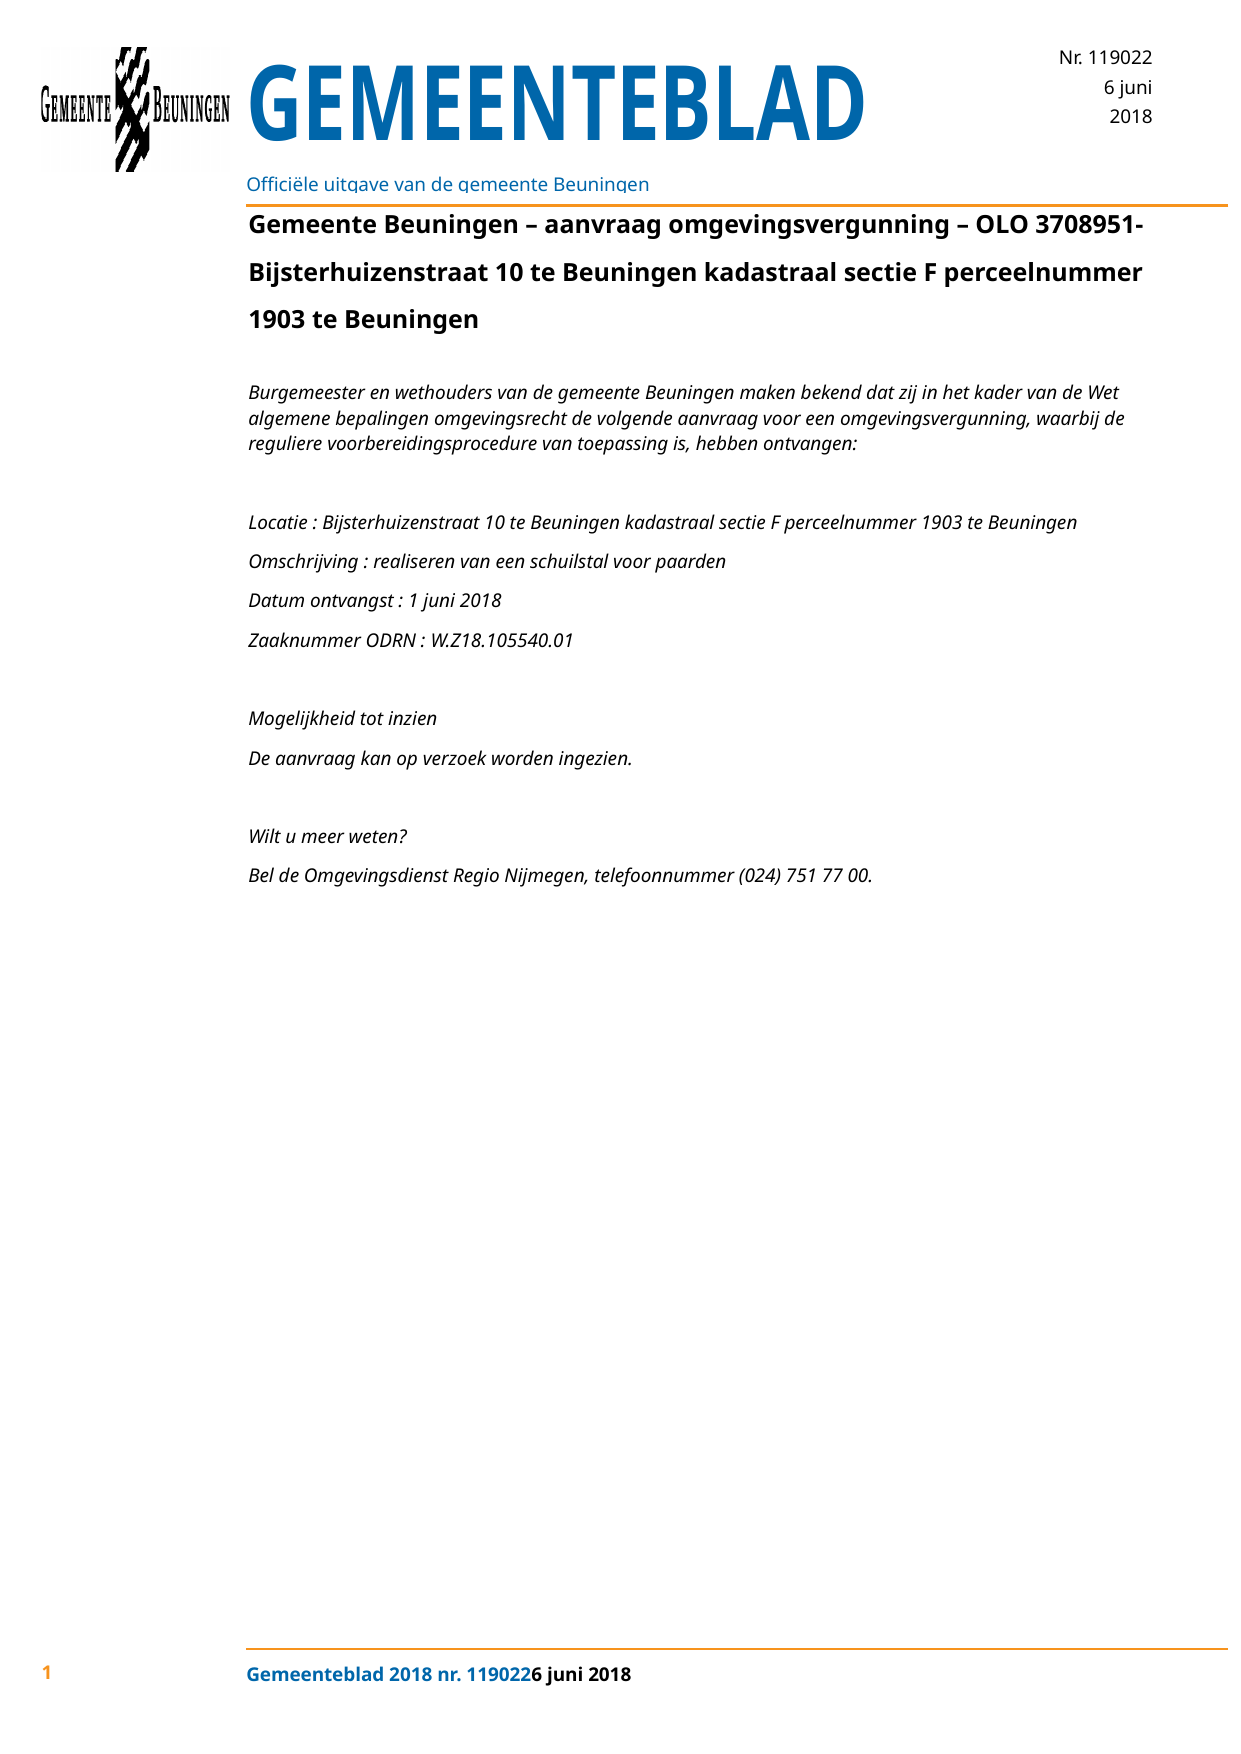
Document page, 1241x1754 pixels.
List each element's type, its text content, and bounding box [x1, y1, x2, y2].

picture [41, 47, 231, 172]
text Bel de Omgevingsdienst Regio Nijmegen, telefoonnummer (024) 751 77 00. [248, 862, 1152, 888]
text Wilt u meer weten? [248, 823, 1152, 849]
text De aanvraag kan op verzoek worden ingezien. [248, 745, 1152, 770]
text Gemeente Beuningen – aanvraag omgevingsvergunning – OLO 3708951- Bijsterhuizenstraat 10 te Beuningen kadastraal sectie F perceelnummer 1903 te Beuningen [248, 207, 1152, 336]
text Omschrijving : realiseren van een schuilstal voor paarden [248, 548, 1152, 574]
text Locatie : Bijsterhuizenstraat 10 te Beuningen kadastraal sectie F perceelnummer 1903 te Beuningen [248, 509, 1152, 535]
text Zaaknummer ODRN : W.Z18.105540.01 [248, 627, 1152, 653]
text Burgemeester en wethouders van de gemeente Beuningen maken bekend dat zij in het kader van de Wet algemene bepalingen omgevingsrecht de volgende aanvraag voor een omgevingsvergunning, waarbij de reguliere voorbereidingsprocedure van toepassing is, hebben ontvangen: [248, 379, 1152, 456]
text Datum ontvangst : 1 juni 2018 [248, 588, 1152, 613]
text Mogelijkheid tot inzien [248, 705, 1152, 731]
